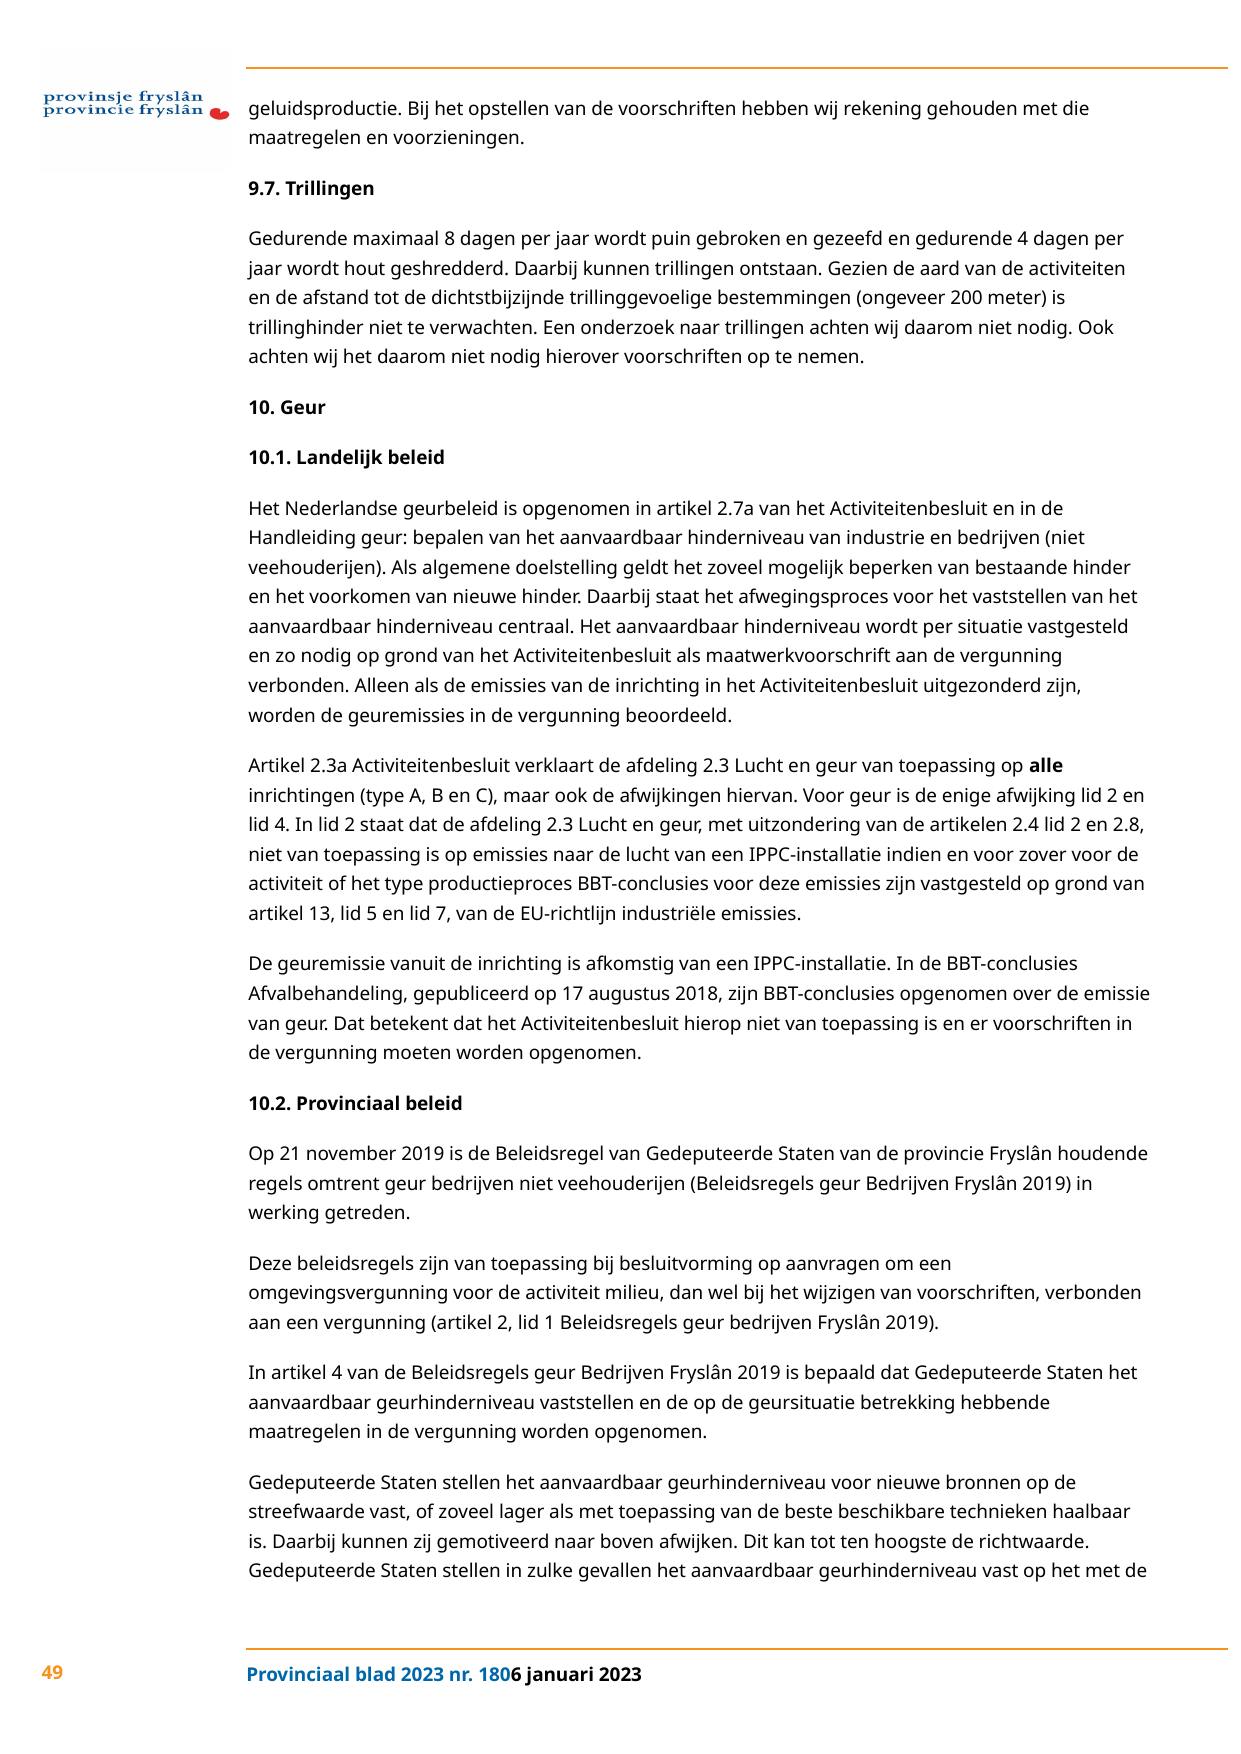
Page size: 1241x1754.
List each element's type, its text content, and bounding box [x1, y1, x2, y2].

text Artikel 2.3a Activiteitenbesluit verklaart de afdeling 2.3 Lucht en geur van toepassing op alle inrichtingen (type A, B en C), maar ook de afwijkingen hiervan. Voor geur is de enige afwijking lid 2 en lid 4. In lid 2 staat dat de afdeling 2.3 Lucht en geur, met uitzondering van de artikelen 2.4 lid 2 en 2.8, niet van toepassing is op emissies naar de lucht van een IPPC-installatie indien en voor zover voor de activiteit of het type productieproces BBT-conclusies voor deze emissies zijn vastgesteld op grond van artikel 13, lid 5 en lid 7, van de EU-richtlijn industriële emissies. [248, 752, 1152, 926]
text geluidsproductie. Bij het opstellen van de voorschriften hebben wij rekening gehouden met die maatregelen en voorzieningen. [248, 95, 1152, 150]
picture [41, 47, 231, 172]
text 10. Geur [248, 394, 1152, 420]
text Gedurende maximaal 8 dagen per jaar wordt puin gebroken en gezeefd en gedurende 4 dagen per jaar wordt hout geshredderd. Daarbij kunnen trillingen ontstaan. Gezien de aard van de activiteiten en de afstand tot de dichtstbijzijnde trillinggevoelige bestemmingen (ongeveer 200 meter) is trillinghinder niet te verwachten. Een onderzoek naar trillingen achten wij daarom niet nodig. Ook achten wij het daarom niet nodig hierover voorschriften op te nemen. [248, 225, 1152, 369]
text Op 21 november 2019 is de Beleidsregel van Gedeputeerde Staten van de provincie Fryslân houdende regels omtrent geur bedrijven niet veehouderijen (Beleidsregels geur Bedrijven Fryslân 2019) in werking getreden. [248, 1140, 1152, 1225]
text Deze beleidsregels zijn van toepassing bij besluitvorming op aanvragen om een omgevingsvergunning voor de activiteit milieu, dan wel bij het wijzigen van voorschriften, verbonden aan een vergunning (artikel 2, lid 1 Beleidsregels geur bedrijven Fryslân 2019). [248, 1250, 1152, 1335]
text 10.2. Provinciaal beleid [248, 1090, 1152, 1116]
text Het Nederlandse geurbeleid is opgenomen in artikel 2.7a van het Activiteitenbesluit en in de Handleiding geur: bepalen van het aanvaardbaar hinderniveau van industrie en bedrijven (niet veehouderijen). Als algemene doelstelling geldt het zoveel mogelijk beperken van bestaande hinder en het voorkomen van nieuwe hinder. Daarbij staat het afwegingsproces voor het vaststellen van het aanvaardbaar hinderniveau centraal. Het aanvaardbaar hinderniveau wordt per situatie vastgesteld en zo nodig op grond van het Activiteitenbesluit als maatwerkvoorschrift aan de vergunning verbonden. Alleen als de emissies van de inrichting in het Activiteitenbesluit uitgezonderd zijn, worden de geuremissies in de vergunning beoordeeld. [248, 495, 1152, 728]
text 9.7. Trillingen [248, 175, 1152, 201]
text 10.1. Landelijk beleid [248, 444, 1152, 470]
text De geuremissie vanuit de inrichting is afkomstig van een IPPC-installatie. In de BBT-conclusies Afvalbehandeling, gepubliceerd op 17 augustus 2018, zijn BBT-conclusies opgenomen over de emissie van geur. Dat betekent dat het Activiteitenbesluit hierop niet van toepassing is en er voorschriften in de vergunning moeten worden opgenomen. [248, 951, 1152, 1065]
text In artikel 4 van de Beleidsregels geur Bedrijven Fryslân 2019 is bepaald dat Gedeputeerde Staten het aanvaardbaar geurhinderniveau vaststellen en de op de geursituatie betrekking hebbende maatregelen in de vergunning worden opgenomen. [248, 1359, 1152, 1444]
text Gedeputeerde Staten stellen het aanvaardbaar geurhinderniveau voor nieuwe bronnen op de streefwaarde vast, of zoveel lager als met toepassing van de beste beschikbare technieken haalbaar is. Daarbij kunnen zij gemotiveerd naar boven afwijken. Dit kan tot ten hoogste de richtwaarde. Gedeputeerde Staten stellen in zulke gevallen het aanvaardbaar geurhinderniveau vast op het met de [248, 1469, 1152, 1583]
